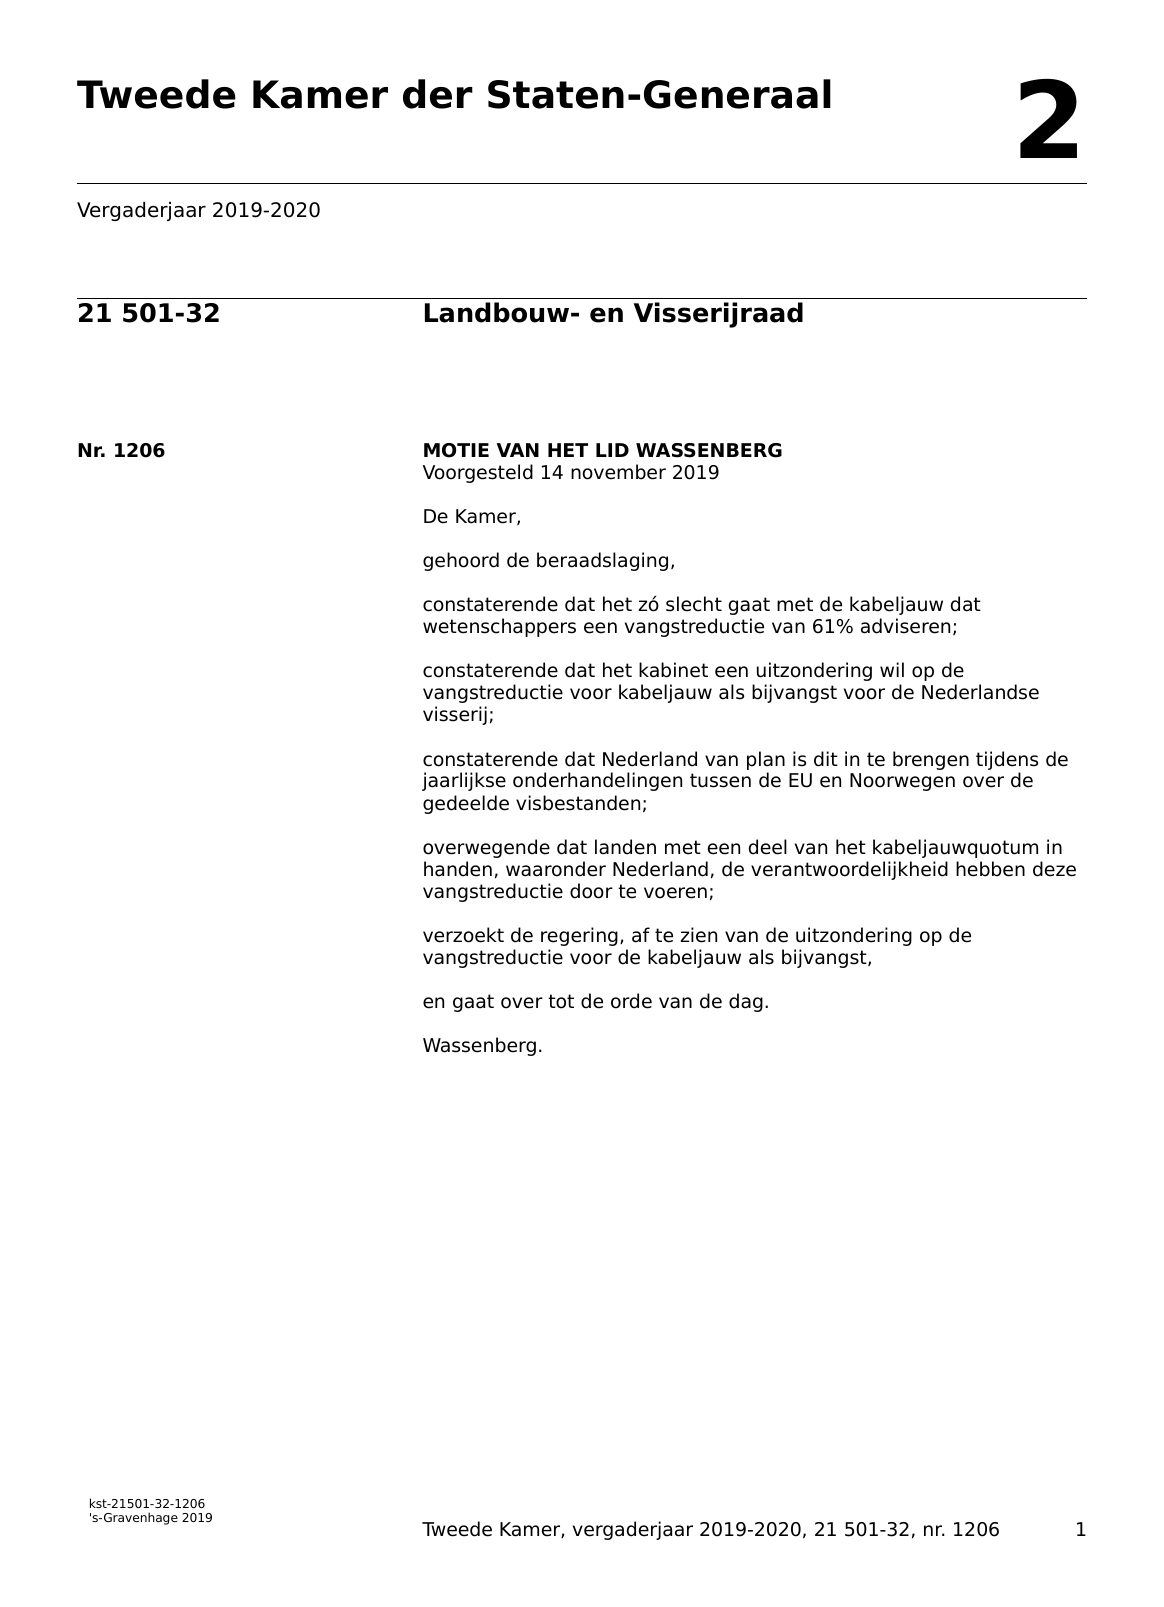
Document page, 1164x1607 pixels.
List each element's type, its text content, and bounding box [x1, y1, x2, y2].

text 's-Gravenhage 2019 [88, 1511, 323, 1525]
table_header Tweede Kamer der Staten-Generaal [77, 59, 886, 183]
text overwegende dat landen met een deel van het kabeljauwquotum in handen, waaronder Nederland, de verantwoordelijkheid hebben deze vangstreductie door te voeren; [422, 837, 1087, 902]
text constaterende dat Nederland van plan is dit in te brengen tijdens de jaarlijkse onderhandelingen tussen de EU en Noorwegen over de gedeelde visbestanden; [422, 748, 1087, 814]
text Voorgesteld 14 november 2019 [422, 462, 1087, 484]
table_cell Vergaderjaar 2019-2020 [77, 184, 1087, 298]
text kst-21501-32-1206 [88, 1497, 323, 1511]
text verzoekt de regering, af te zien van de uitzondering op de vangstreductie voor de kabeljauw als bijvangst, [422, 925, 1087, 969]
table_header 2 [886, 59, 1087, 183]
text constaterende dat het zó slecht gaat met de kabeljauw dat wetenschappers een vangstreductie van 61% adviseren; [422, 594, 1087, 638]
subtitle 21 501-32 Landbouw- en Visserijraad [77, 299, 1087, 329]
subtitle Nr. 1206 MOTIE VAN HET LID WASSENBERG [77, 440, 1087, 462]
text constaterende dat het kabinet een uitzondering wil op de vangstreductie voor kabeljauw als bijvangst voor de Nederlandse visserij; [422, 660, 1087, 726]
text gehoord de beraadslaging, [422, 550, 1087, 572]
text De Kamer, [422, 506, 1087, 528]
text Wassenberg. [422, 1035, 1087, 1057]
text en gaat over tot de orde van de dag. [422, 991, 1087, 1013]
